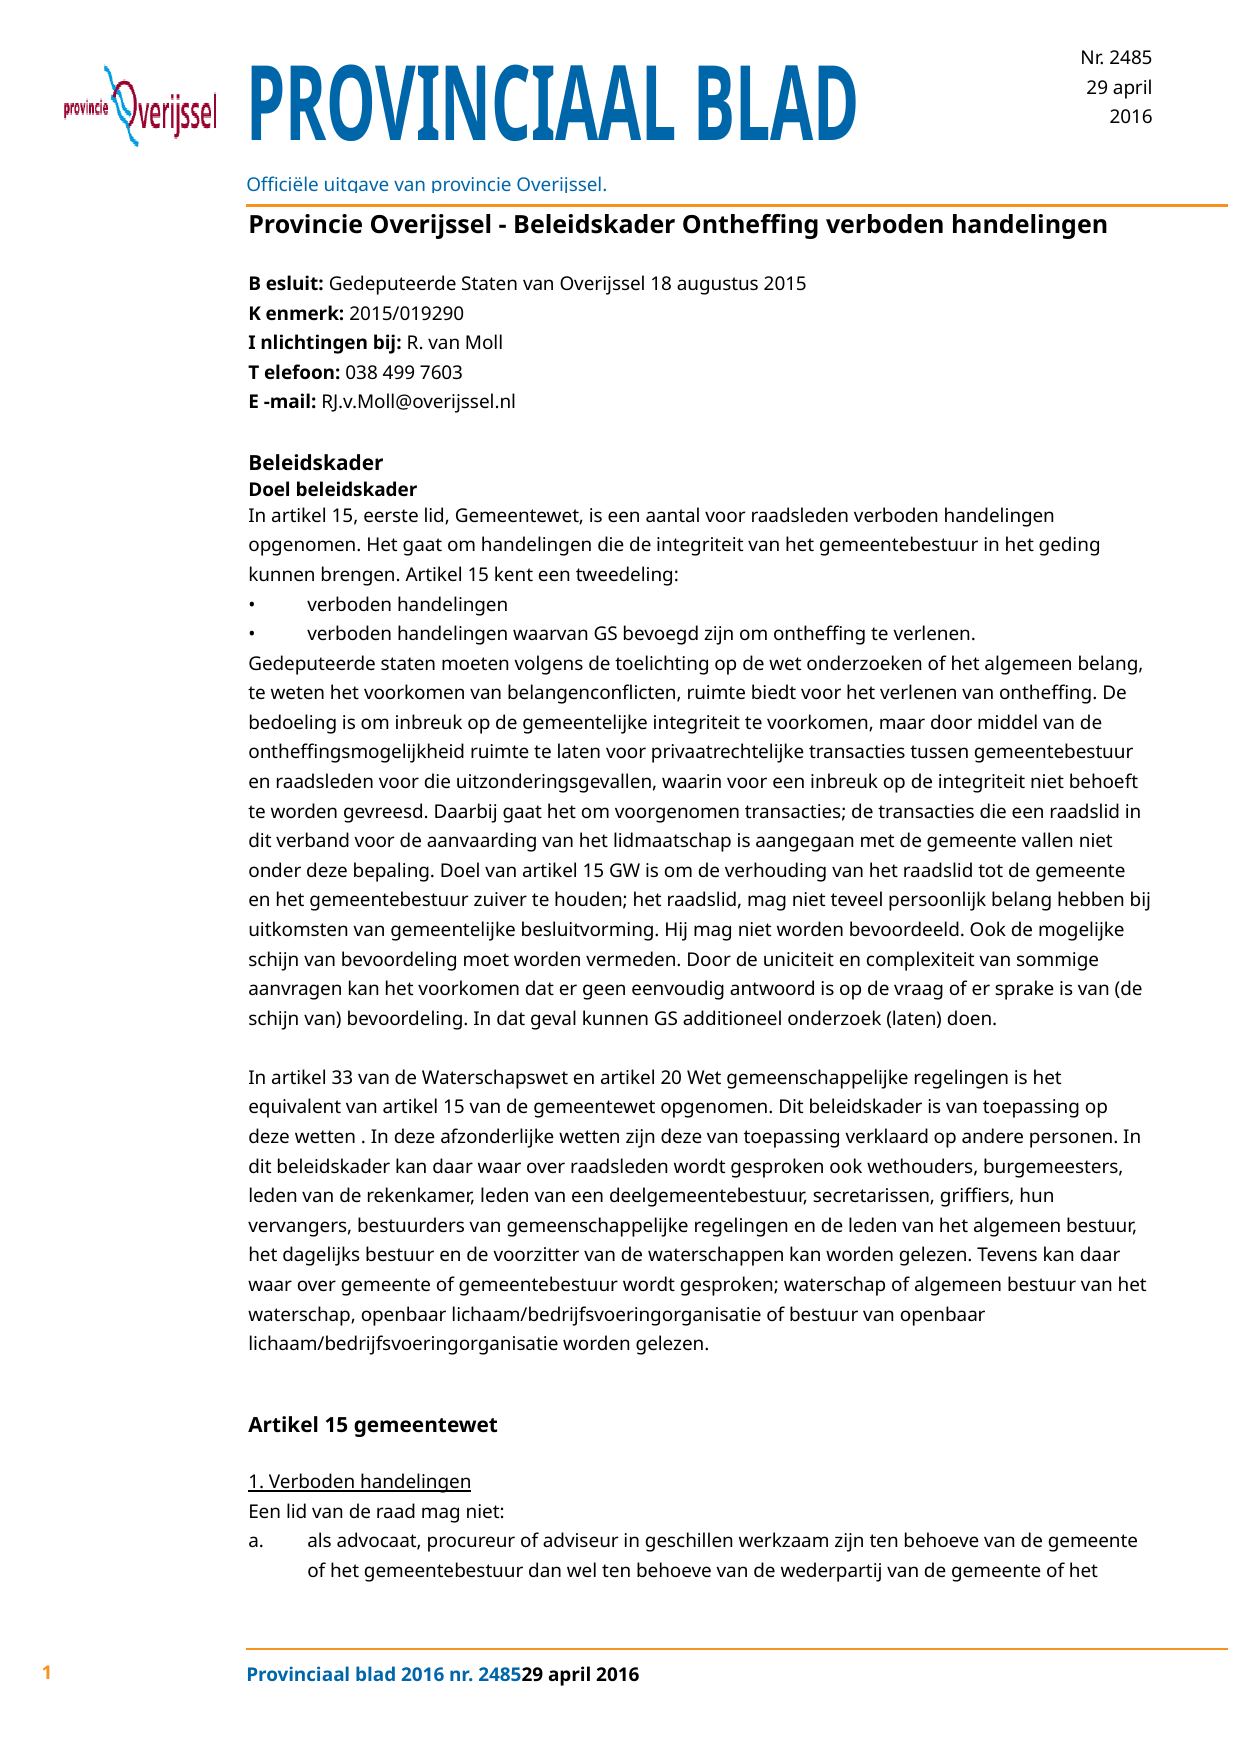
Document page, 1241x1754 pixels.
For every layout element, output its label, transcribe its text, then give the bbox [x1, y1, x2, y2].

text I nlichtingen bij: R. van Moll [248, 329, 1152, 355]
text B esluit: Gedeputeerde Staten van Overijssel 18 augustus 2015 [248, 270, 1152, 296]
text K enmerk: 2015/019290 [248, 300, 1152, 326]
text Doel beleidskader [248, 476, 1152, 502]
picture [41, 47, 231, 172]
text In artikel 33 van de Waterschapswet en artikel 20 Wet gemeenschappelijke regelingen is het equivalent van artikel 15 van de gemeentewet opgenomen. Dit beleidskader is van toepassing op deze wetten . In deze afzonderlijke wetten zijn deze van toepassing verklaard op andere personen. In dit beleidskader kan daar waar over raadsleden wordt gesproken ook wethouders, burgemeesters, leden van de rekenkamer, leden van een deelgemeentebestuur, secretarissen, griffiers, hun vervangers, bestuurders van gemeenschappelijke regelingen en de leden van het algemeen bestuur, het dagelijks bestuur en de voorzitter van de waterschappen kan worden gelezen. Tevens kan daar waar over gemeente of gemeentebestuur wordt gesproken; waterschap of algemeen bestuur van het waterschap, openbaar lichaam/bedrijfsvoeringorganisatie of bestuur van openbaar lichaam/bedrijfsvoeringorganisatie worden gelezen. [248, 1064, 1152, 1356]
text T elefoon: 038 499 7603 [248, 359, 1152, 385]
text E -mail: RJ.v.Moll@overijssel.nl [248, 389, 1152, 414]
text Provincie Overijssel - Beleidskader Ontheffing verboden handelingen [248, 207, 1152, 241]
list als advocaat, procureur of adviseur in geschillen werkzaam zijn ten behoeve van de gemeente of het gemeentebestuur dan wel ten behoeve van de wederpartij van de gemeente of het [248, 1527, 1152, 1583]
list verboden handelingen waarvan GS bevoegd zijn om ontheffing te verlenen. [248, 620, 1152, 646]
text Artikel 15 gemeentewet [248, 1410, 1152, 1439]
text 1. Verboden handelingen [248, 1468, 1152, 1494]
text Een lid van de raad mag niet: [248, 1498, 1152, 1524]
list verboden handelingen [248, 591, 1152, 616]
text Beleidskader [248, 448, 1152, 476]
text In artikel 15, eerste lid, Gemeentewet, is een aantal voor raadsleden verboden handelingen opgenomen. Het gaat om handelingen die de integriteit van het gemeentebestuur in het geding kunnen brengen. Artikel 15 kent een tweedeling: [248, 502, 1152, 587]
text Gedeputeerde staten moeten volgens de toelichting op de wet onderzoeken of het algemeen belang, te weten het voorkomen van belangenconflicten, ruimte biedt voor het verlenen van ontheffing. De bedoeling is om inbreuk op de gemeentelijke integriteit te voorkomen, maar door middel van de ontheffingsmogelijkheid ruimte te laten voor privaatrechtelijke transacties tussen gemeentebestuur en raadsleden voor die uitzonderingsgevallen, waarin voor een inbreuk op de integriteit niet behoeft te worden gevreesd. Daarbij gaat het om voorgenomen transacties; de transacties die een raadslid in dit verband voor de aanvaarding van het lidmaatschap is aangegaan met de gemeente vallen niet onder deze bepaling. Doel van artikel 15 GW is om de verhouding van het raadslid tot de gemeente en het gemeentebestuur zuiver te houden; het raadslid, mag niet teveel persoonlijk belang hebben bij uitkomsten van gemeentelijke besluitvorming. Hij mag niet worden bevoordeeld. Ook de mogelijke schijn van bevoordeling moet worden vermeden. Door de uniciteit en complexiteit van sommige aanvragen kan het voorkomen dat er geen eenvoudig antwoord is op de vraag of er sprake is van (de schijn van) bevoordeling. In dat geval kunnen GS additioneel onderzoek (laten) doen. [248, 650, 1152, 1031]
